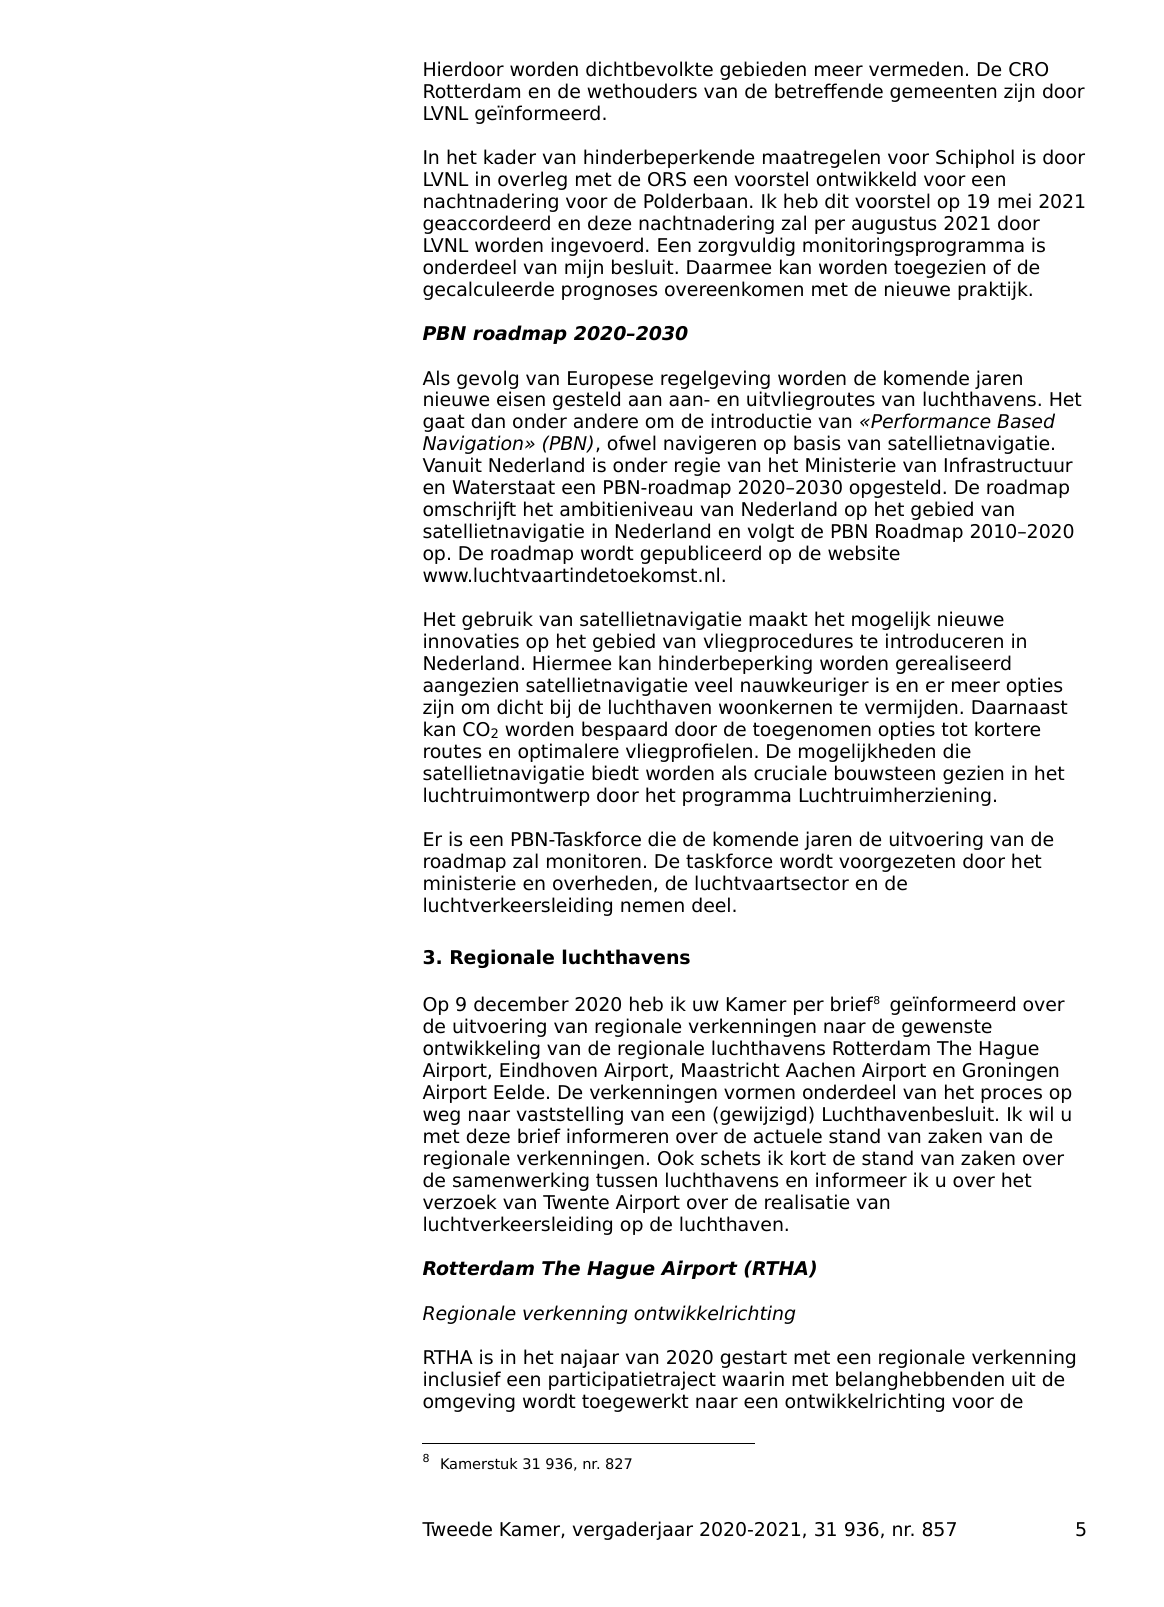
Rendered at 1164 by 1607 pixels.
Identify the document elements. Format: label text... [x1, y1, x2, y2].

text Kamerstuk 31 936, nr. 827 [422, 1452, 1087, 1474]
text Op 9 december 2020 heb ik uw Kamer per brief geïnformeerd over de uitvoering van regionale verkenningen naar de gewenste ontwikkeling van de regionale luchthavens Rotterdam The Hague Airport, Eindhoven Airport, Maastricht Aachen Airport en Groningen Airport Eelde. De verkenningen vormen onderdeel van het proces op weg naar vaststelling van een (gewijzigd) Luchthavenbesluit. Ik wil u met deze brief informeren over de actuele stand van zaken van de regionale verkenningen. Ook schets ik kort de stand van zaken over de samenwerking tussen luchthavens en informeer ik u over het verzoek van Twente Airport over de realisatie van luchtverkeersleiding op de luchthaven. [422, 994, 1087, 1236]
subtitle PBN roadmap 2020–2030 [422, 323, 1087, 345]
text Het gebruik van satellietnavigatie maakt het mogelijk nieuwe innovaties op het gebied van vliegprocedures te introduceren in Nederland. Hiermee kan hinderbeperking worden gerealiseerd aangezien satellietnavigatie veel nauwkeuriger is en er meer opties zijn om dicht bij de luchthaven woonkernen te vermijden. Daarnaast kan CO2 worden bespaard door de toegenomen opties tot kortere routes en optimalere vliegprofielen. De mogelijkheden die satellietnavigatie biedt worden als cruciale bouwsteen gezien in het luchtruimontwerp door het programma Luchtruimherziening. [422, 609, 1087, 807]
text Als gevolg van Europese regelgeving worden de komende jaren nieuwe eisen gesteld aan aan- en uitvliegroutes van luchthavens. Het gaat dan onder andere om de introductie van «Performance Based Navigation» (PBN), ofwel navigeren op basis van satellietnavigatie. Vanuit Nederland is onder regie van het Ministerie van Infrastructuur en Waterstaat een PBN-roadmap 2020–2030 opgesteld. De roadmap omschrijft het ambitieniveau van Nederland op het gebied van satellietnavigatie in Nederland en volgt de PBN Roadmap 2010–2020 op. De roadmap wordt gepubliceerd op de website www.luchtvaartindetoekomst.nl. [422, 367, 1087, 587]
subtitle Regionale verkenning ontwikkelrichting [422, 1302, 1087, 1324]
subtitle Rotterdam The Hague Airport (RTHA) [422, 1258, 1087, 1280]
text In het kader van hinderbeperkende maatregelen voor Schiphol is door LVNL in overleg met de ORS een voorstel ontwikkeld voor een nachtnadering voor de Polderbaan. Ik heb dit voorstel op 19 mei 2021 geaccordeerd en deze nachtnadering zal per augustus 2021 door LVNL worden ingevoerd. Een zorgvuldig monitoringsprogramma is onderdeel van mijn besluit. Daarmee kan worden toegezien of de gecalculeerde prognoses overeenkomen met de nieuwe praktijk. [422, 147, 1087, 301]
subtitle 3. Regionale luchthavens [422, 947, 1087, 969]
text RTHA is in het najaar van 2020 gestart met een regionale verkenning inclusief een participatietraject waarin met belanghebbenden uit de omgeving wordt toegewerkt naar een ontwikkelrichting voor de [422, 1347, 1087, 1412]
text Er is een PBN-Taskforce die de komende jaren de uitvoering van de roadmap zal monitoren. De taskforce wordt voorgezeten door het ministerie en overheden, de luchtvaartsector en de luchtverkeersleiding nemen deel. [422, 829, 1087, 917]
text Hierdoor worden dichtbevolkte gebieden meer vermeden. De CRO Rotterdam en de wethouders van de betreffende gemeenten zijn door LVNL geïnformeerd. [422, 59, 1087, 125]
